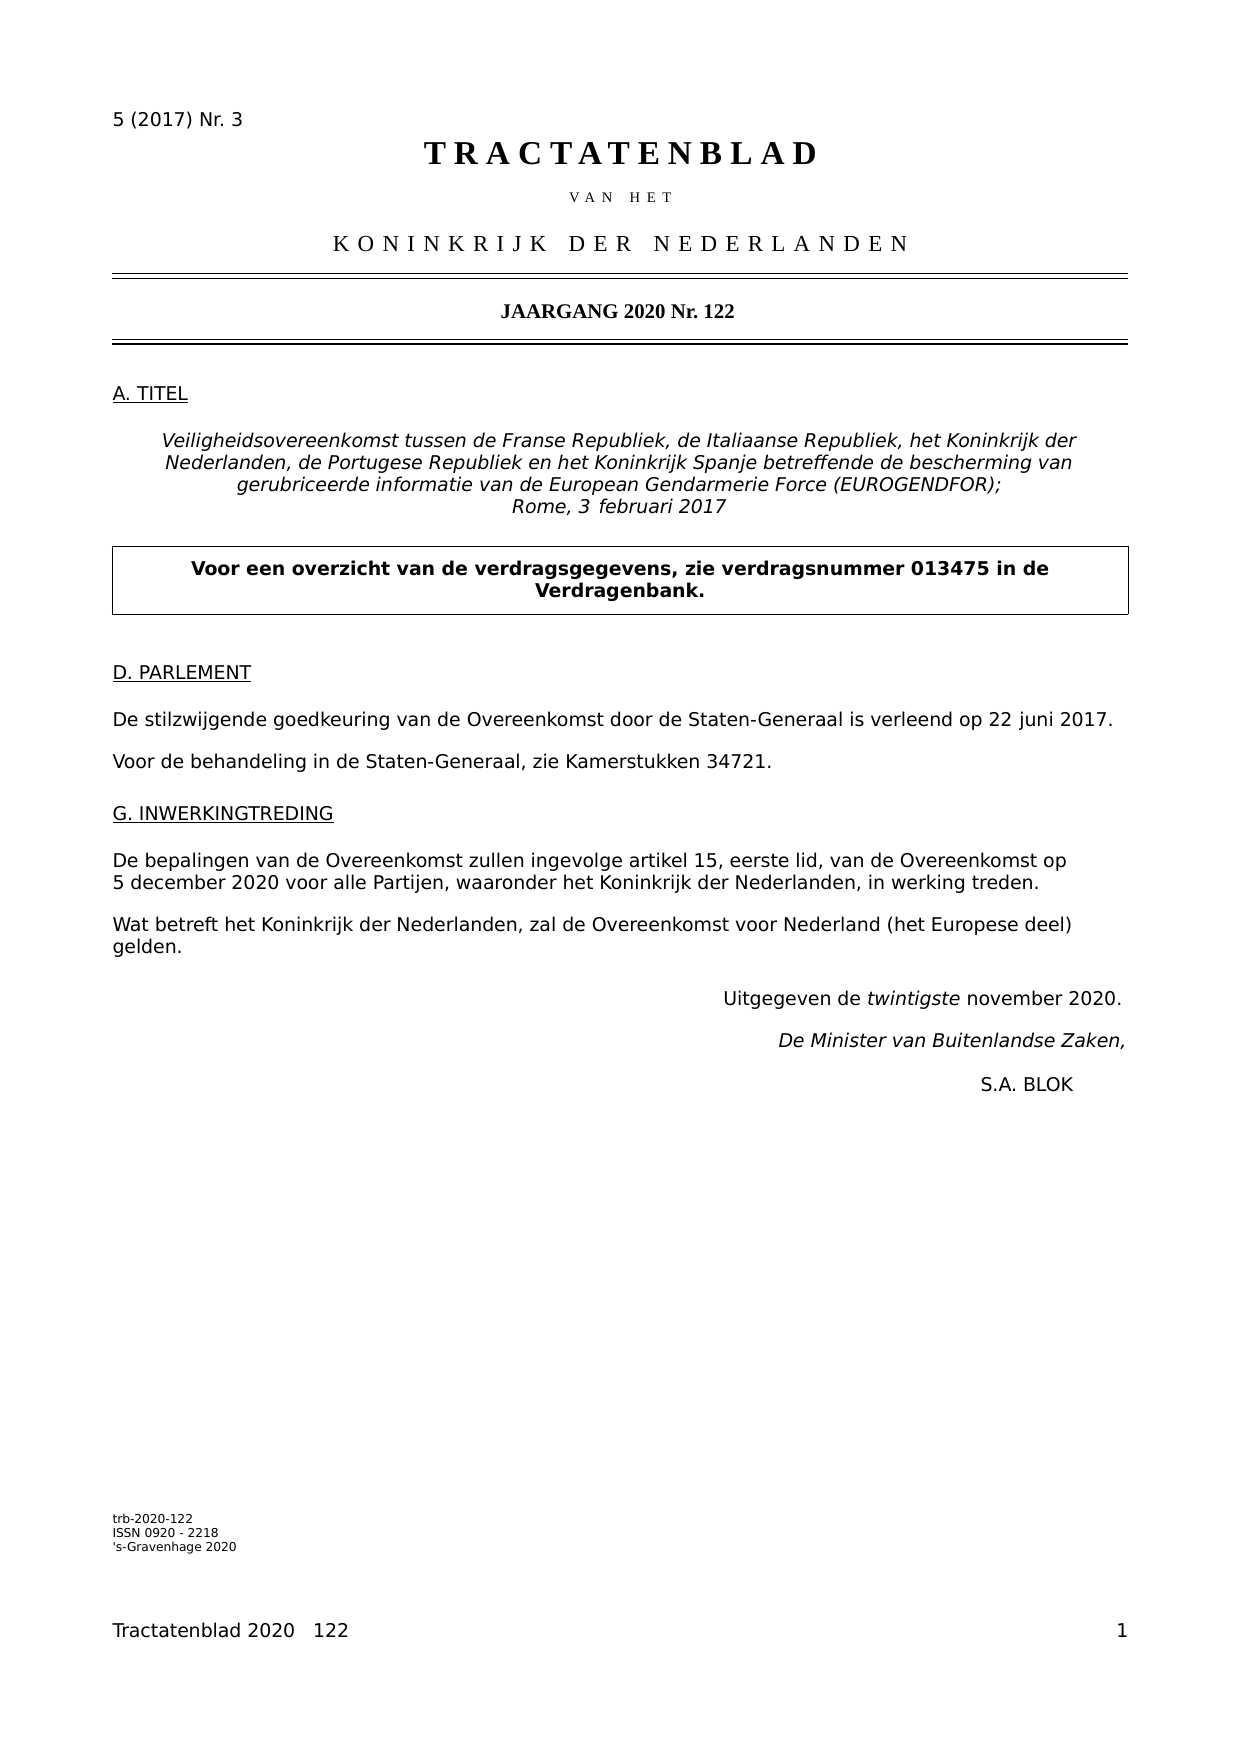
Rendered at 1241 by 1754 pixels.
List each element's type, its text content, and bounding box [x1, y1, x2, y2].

text De Minister van Buitenlandse Zaken, S.A. BLOK [112, 1030, 1128, 1096]
text KONINKRIJK DER NEDERLANDEN [112, 229, 1128, 256]
text 5 (2017) Nr. 3 [112, 109, 1128, 131]
text trb-2020-122 [112, 1512, 346, 1526]
subtitle D. PARLEMENT [112, 662, 1128, 684]
text Voor de behandeling in de Staten-Generaal, zie Kamerstukken 34721. [112, 751, 1128, 773]
text De stilzwijgende goedkeuring van de Overeenkomst door de Staten-Generaal is verleend op 22 juni 2017. [112, 709, 1128, 731]
text Rome, 3 februari 2017 [112, 496, 1128, 518]
subtitle A. TITEL [112, 383, 1128, 405]
text Uitgegeven de twintigste november 2020. [112, 988, 1128, 1010]
subtitle G. INWERKINGTREDING [112, 803, 1128, 825]
text ISSN 0920 - 2218 [112, 1526, 346, 1540]
text VAN HET [112, 189, 1128, 206]
text 's-Gravenhage 2020 [112, 1540, 346, 1554]
text TRACTATENBLAD [112, 133, 1128, 172]
text Wat betreft het Koninkrijk der Nederlanden, zal de Overeenkomst voor Nederland (het Europese deel) gelden. [112, 914, 1128, 958]
text Veiligheidsovereenkomst tussen de Franse Republiek, de Italiaanse Republiek, het Koninkrijk der Nederlanden, de Portugese Republiek en het Koninkrijk Spanje betreffende de bescherming van gerubriceerde informatie van de European Gendarmerie Force (EUROGENDFOR); [112, 430, 1128, 496]
text JAARGANG 2020 Nr. 122 [112, 299, 1128, 323]
text De bepalingen van de Overeenkomst zullen ingevolge artikel 15, eerste lid, van de Overeenkomst op 5 december 2020 voor alle Partijen, waaronder het Koninkrijk der Nederlanden, in werking treden. [112, 850, 1128, 894]
